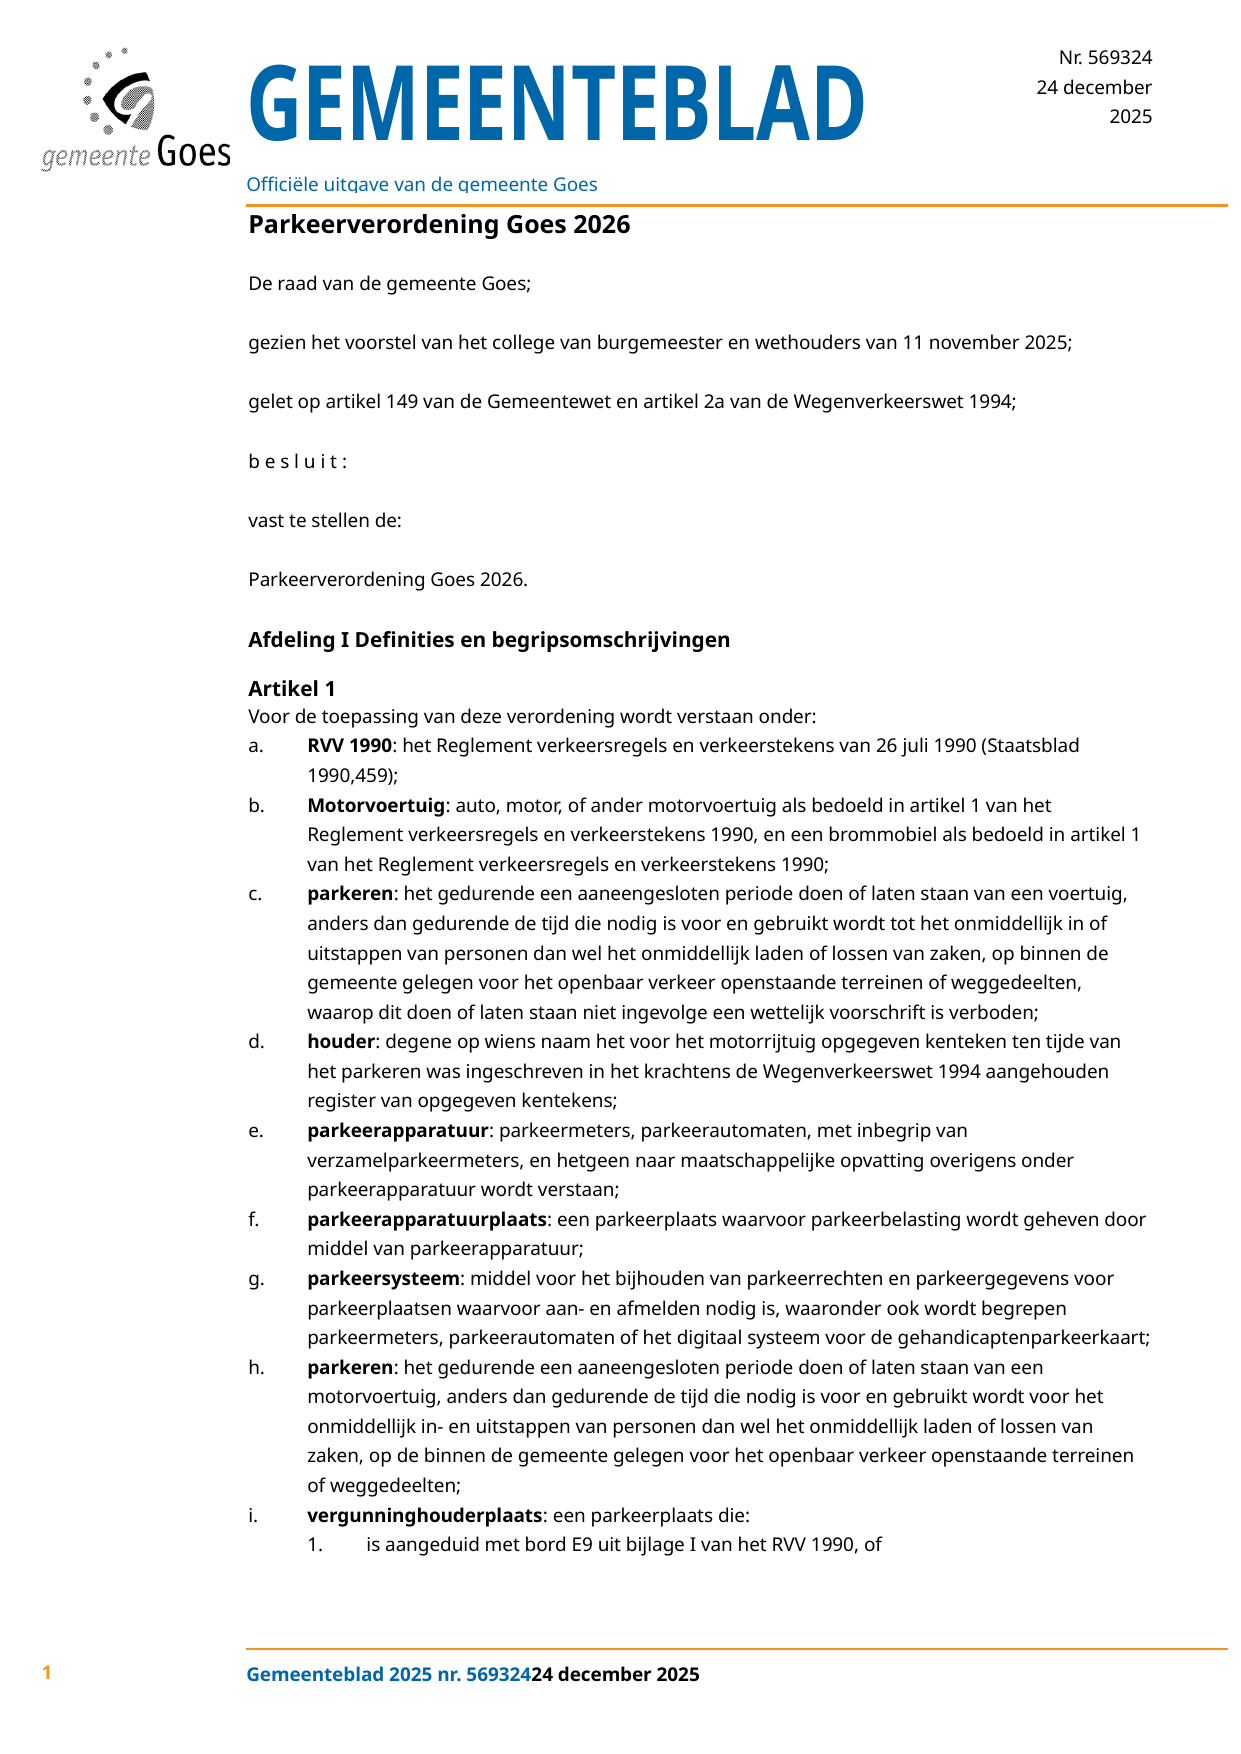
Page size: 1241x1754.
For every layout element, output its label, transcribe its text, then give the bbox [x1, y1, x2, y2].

text gelet op artikel 149 van de Gemeentewet en artikel 2a van de Wegenverkeerswet 1994; [248, 389, 1152, 414]
text b e s l u i t : [248, 448, 1152, 473]
list parkeren: het gedurende een aaneengesloten periode doen of laten staan van een voertuig, anders dan gedurende de tijd die nodig is voor en gebruikt wordt tot het onmiddellijk in of uitstappen van personen dan wel het onmiddellijk laden of lossen van zaken, op binnen de gemeente gelegen voor het openbaar verkeer openstaande terreinen of weggedeelten, waarop dit doen of laten staan niet ingevolge een wettelijk voorschrift is verboden; [248, 881, 1152, 1024]
text vast te stellen de: [248, 507, 1152, 533]
text Voor de toepassing van deze verordening wordt verstaan onder: [248, 703, 1152, 729]
picture [41, 47, 231, 172]
text Parkeerverordening Goes 2026 [248, 207, 1152, 241]
text gezien het voorstel van het college van burgemeester en wethouders van 11 november 2025; [248, 329, 1152, 355]
list vergunninghouderplaats: een parkeerplaats die: [248, 1502, 1152, 1527]
list is aangeduid met bord E9 uit bijlage I van het RVV 1990, of [307, 1531, 1152, 1557]
list parkeersysteem: middel voor het bijhouden van parkeerrechten en parkeergegevens voor parkeerplaatsen waarvoor aan- en afmelden nodig is, waaronder ook wordt begrepen parkeermeters, parkeerautomaten of het digitaal systeem voor de gehandicaptenparkeerkaart; [248, 1265, 1152, 1350]
text Parkeerverordening Goes 2026. [248, 566, 1152, 592]
text De raad van de gemeente Goes; [248, 270, 1152, 296]
list Motorvoertuig: auto, motor, of ander motorvoertuig als bedoeld in artikel 1 van het Reglement verkeersregels en verkeerstekens 1990, en een brommobiel als bedoeld in artikel 1 van het Reglement verkeersregels en verkeerstekens 1990; [248, 792, 1152, 877]
text Afdeling I Definities en begripsomschrijvingen [248, 625, 1152, 654]
list houder: degene op wiens naam het voor het motorrijtuig opgegeven kenteken ten tijde van het parkeren was ingeschreven in het krachtens de Wegenverkeerswet 1994 aangehouden register van opgegeven kentekens; [248, 1028, 1152, 1113]
text Artikel 1 [248, 674, 1152, 703]
list parkeren: het gedurende een aaneengesloten periode doen of laten staan van een motorvoertuig, anders dan gedurende de tijd die nodig is voor en gebruikt wordt voor het onmiddellijk in- en uitstappen van personen dan wel het onmiddellijk laden of lossen van zaken, op de binnen de gemeente gelegen voor het openbaar verkeer openstaande terreinen of weggedeelten; [248, 1354, 1152, 1498]
list parkeerapparatuurplaats: een parkeerplaats waarvoor parkeerbelasting wordt geheven door middel van parkeerapparatuur; [248, 1206, 1152, 1261]
list RVV 1990: het Reglement verkeersregels en verkeerstekens van 26 juli 1990 (Staatsblad 1990,459); [248, 733, 1152, 788]
list parkeerapparatuur: parkeermeters, parkeerautomaten, met inbegrip van verzamelparkeermeters, en hetgeen naar maatschappelijke opvatting overigens onder parkeerapparatuur wordt verstaan; [248, 1117, 1152, 1202]
